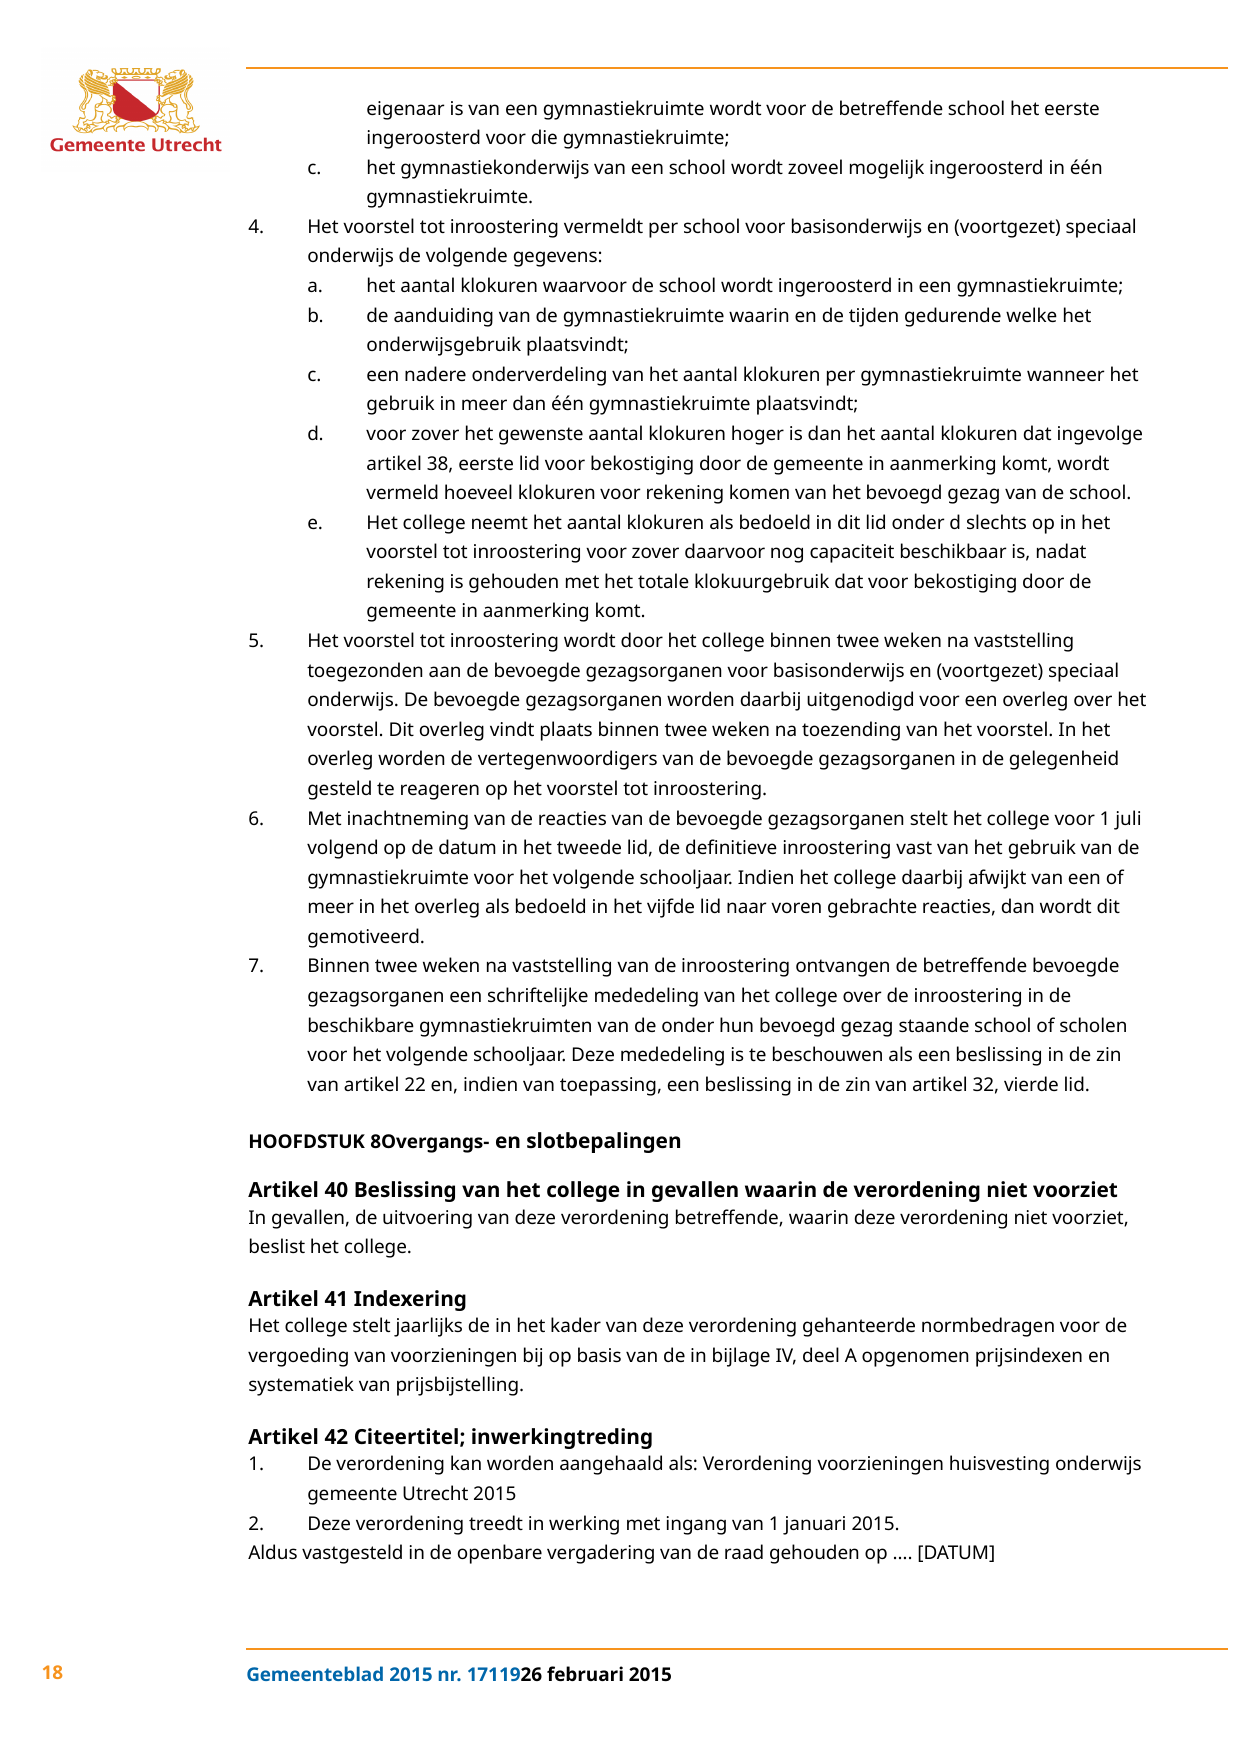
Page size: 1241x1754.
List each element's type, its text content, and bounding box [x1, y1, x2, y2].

list De verordening kan worden aangehaald als: Verordening voorzieningen huisvesting onderwijs gemeente Utrecht 2015 [248, 1451, 1152, 1506]
picture [41, 47, 231, 172]
list de aanduiding van de gymnastiekruimte waarin en de tijden gedurende welke het onderwijsgebruik plaatsvindt; [307, 302, 1152, 357]
list Deze verordening treedt in werking met ingang van 1 januari 2015. [248, 1510, 1152, 1535]
text Artikel 41 Indexering [248, 1284, 1152, 1312]
list Het voorstel tot inroostering wordt door het college binnen twee weken na vaststelling toegezonden aan de bevoegde gezagsorganen voor basisonderwijs en (voortgezet) speciaal onderwijs. De bevoegde gezagsorganen worden daarbij uitgenodigd voor een overleg over het voorstel. Dit overleg vindt plaats binnen twee weken na toezending van het voorstel. In het overleg worden de vertegenwoordigers van de bevoegde gezagsorganen in de gelegenheid gesteld te reageren op het voorstel tot inroostering. [248, 627, 1152, 801]
text In gevallen, de uitvoering van deze verordening betreffende, waarin deze verordening niet voorziet, beslist het college. [248, 1204, 1152, 1259]
list het aantal klokuren waarvoor de school wordt ingeroosterd in een gymnastiekruimte; [307, 272, 1152, 298]
text Aldus vastgesteld in de openbare vergadering van de raad gehouden op …. [DATUM] [248, 1539, 1152, 1565]
text Het college stelt jaarlijks de in het kader van deze verordening gehanteerde normbedragen voor de vergoeding van voorzieningen bij op basis van de in bijlage IV, deel A opgenomen prijsindexen en systematiek van prijsbijstelling. [248, 1312, 1152, 1397]
list een nadere onderverdeling van het aantal klokuren per gymnastiekruimte wanneer het gebruik in meer dan één gymnastiekruimte plaatsvindt; [307, 361, 1152, 416]
list voor zover het gewenste aantal klokuren hoger is dan het aantal klokuren dat ingevolge artikel 38, eerste lid voor bekostiging door de gemeente in aanmerking komt, wordt vermeld hoeveel klokuren voor rekening komen van het bevoegd gezag van de school. [307, 420, 1152, 505]
text Artikel 40 Beslissing van het college in gevallen waarin de verordening niet voorziet [248, 1176, 1152, 1204]
text HOOFDSTUK 8Overgangs- en slotbepalingen [248, 1126, 1152, 1155]
list Het voorstel tot inroostering vermeldt per school voor basisonderwijs en (voortgezet) speciaal onderwijs de volgende gegevens: [248, 213, 1152, 268]
list Binnen twee weken na vaststelling van de inroostering ontvangen de betreffende bevoegde gezagsorganen een schriftelijke mededeling van het college over de inroostering in de beschikbare gymnastiekruimten van de onder hun bevoegd gezag staande school of scholen voor het volgende schooljaar. Deze mededeling is te beschouwen als een beslissing in de zin van artikel 22 en, indien van toepassing, een beslissing in de zin van artikel 32, vierde lid. [248, 953, 1152, 1097]
list Het college neemt het aantal klokuren als bedoeld in dit lid onder d slechts op in het voorstel tot inroostering voor zover daarvoor nog capaciteit beschikbaar is, nadat rekening is gehouden met het totale klokuurgebruik dat voor bekostiging door de gemeente in aanmerking komt. [307, 509, 1152, 623]
list eigenaar is van een gymnastiekruimte wordt voor de betreffende school het eerste ingeroosterd voor die gymnastiekruimte; [307, 95, 1152, 150]
text Artikel 42 Citeertitel; inwerkingtreding [248, 1422, 1152, 1451]
list Met inachtneming van de reacties van de bevoegde gezagsorganen stelt het college voor 1 juli volgend op de datum in het tweede lid, de definitieve inroostering vast van het gebruik van de gymnastiekruimte voor het volgende schooljaar. Indien het college daarbij afwijkt van een of meer in het overleg als bedoeld in het vijfde lid naar voren gebrachte reacties, dan wordt dit gemotiveerd. [248, 805, 1152, 949]
list het gymnastiekonderwijs van een school wordt zoveel mogelijk ingeroosterd in één gymnastiekruimte. [307, 154, 1152, 209]
